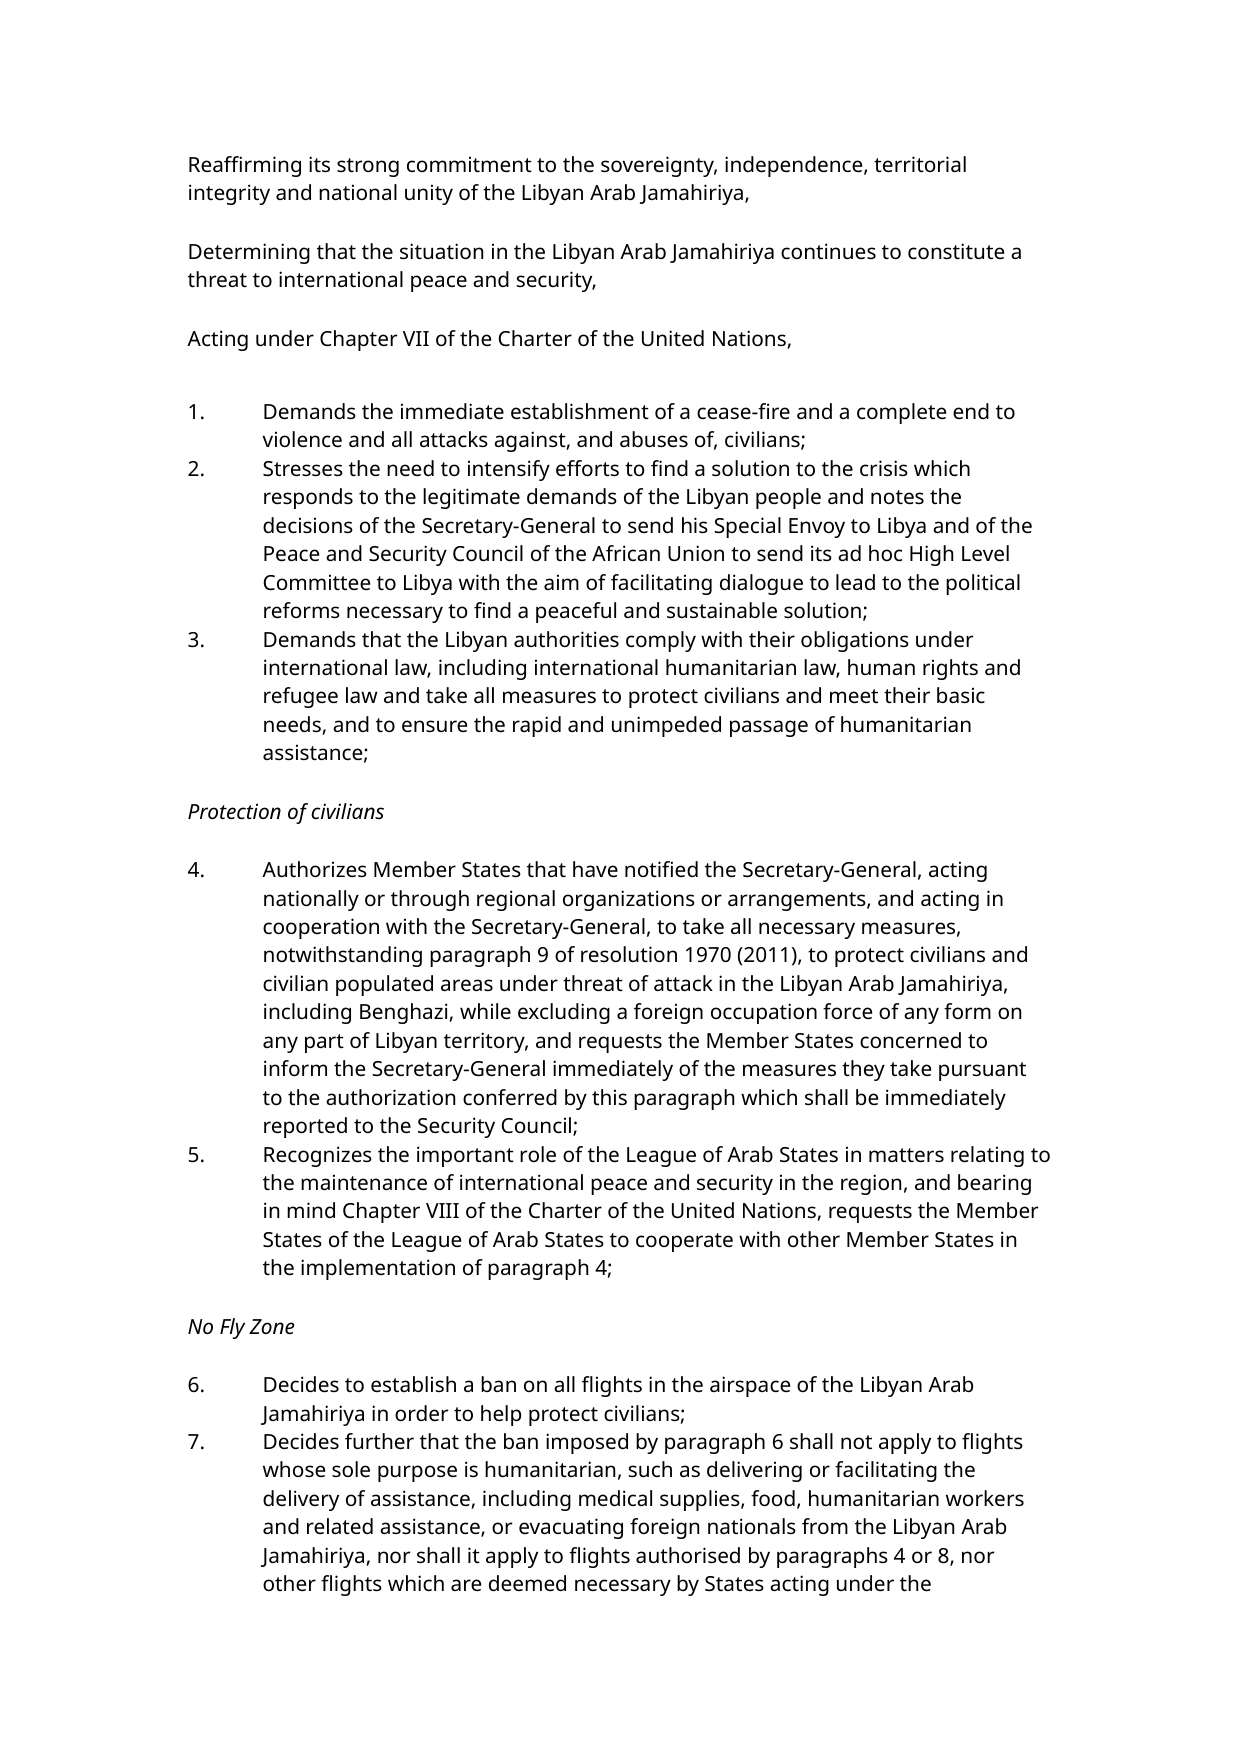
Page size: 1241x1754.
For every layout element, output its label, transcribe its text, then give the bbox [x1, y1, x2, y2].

list Authorizes Member States that have notified the Secretary-General, acting nationally or through regional organizations or arrangements, and acting in cooperation with the Secretary-General, to take all necessary measures, notwithstanding paragraph 9 of resolution 1970 (2011), to protect civilians and civilian populated areas under threat of attack in the Libyan Arab Jamahiriya, including Benghazi, while excluding a foreign occupation force of any form on any part of Libyan territory, and requests the Member States concerned to inform the Secretary-General immediately of the measures they take pursuant to the authorization conferred by this paragraph which shall be immediately reported to the Security Council; [187, 855, 1053, 1140]
list Stresses the need to intensify efforts to find a solution to the crisis which responds to the legitimate demands of the Libyan people and notes the decisions of the Secretary-General to send his Special Envoy to Libya and of the Peace and Security Council of the African Union to send its ad hoc High Level Committee to Libya with the aim of facilitating dialogue to lead to the political reforms necessary to find a peaceful and sustainable solution; [187, 454, 1053, 625]
list Recognizes the important role of the League of Arab States in matters relating to the maintenance of international peace and security in the region, and bearing in mind Chapter VIII of the Charter of the United Nations, requests the Member States of the League of Arab States to cooperate with other Member States in the implementation of paragraph 4; [187, 1140, 1053, 1282]
text Determining that the situation in the Libyan Arab Jamahiriya continues to constitute a threat to international peace and security, [187, 237, 1053, 294]
list Demands that the Libyan authorities comply with their obligations under international law, including international humanitarian law, human rights and refugee law and take all measures to protect civilians and meet their basic needs, and to ensure the rapid and unimpeded passage of humanitarian assistance; [187, 625, 1053, 767]
text Reaffirming its strong commitment to the sovereignty, independence, territorial integrity and national unity of the Libyan Arab Jamahiriya, [187, 150, 1053, 207]
text Acting under Chapter VII of the Charter of the United Nations, [187, 324, 1053, 352]
text Protection of civilians [187, 797, 1053, 825]
list Decides to establish a ban on all flights in the airspace of the Libyan Arab Jamahiriya in order to help protect civilians; [187, 1370, 1053, 1427]
list Decides further that the ban imposed by paragraph 6 shall not apply to flights whose sole purpose is humanitarian, such as delivering or facilitating the delivery of assistance, including medical supplies, food, humanitarian workers and related assistance, or evacuating foreign nationals from the Libyan Arab Jamahiriya, nor shall it apply to flights authorised by paragraphs 4 or 8, nor other flights which are deemed necessary by States acting under the [187, 1427, 1053, 1598]
list Demands the immediate establishment of a cease-fire and a complete end to violence and all attacks against, and abuses of, civilians; [187, 397, 1053, 454]
text No Fly Zone [187, 1312, 1053, 1340]
